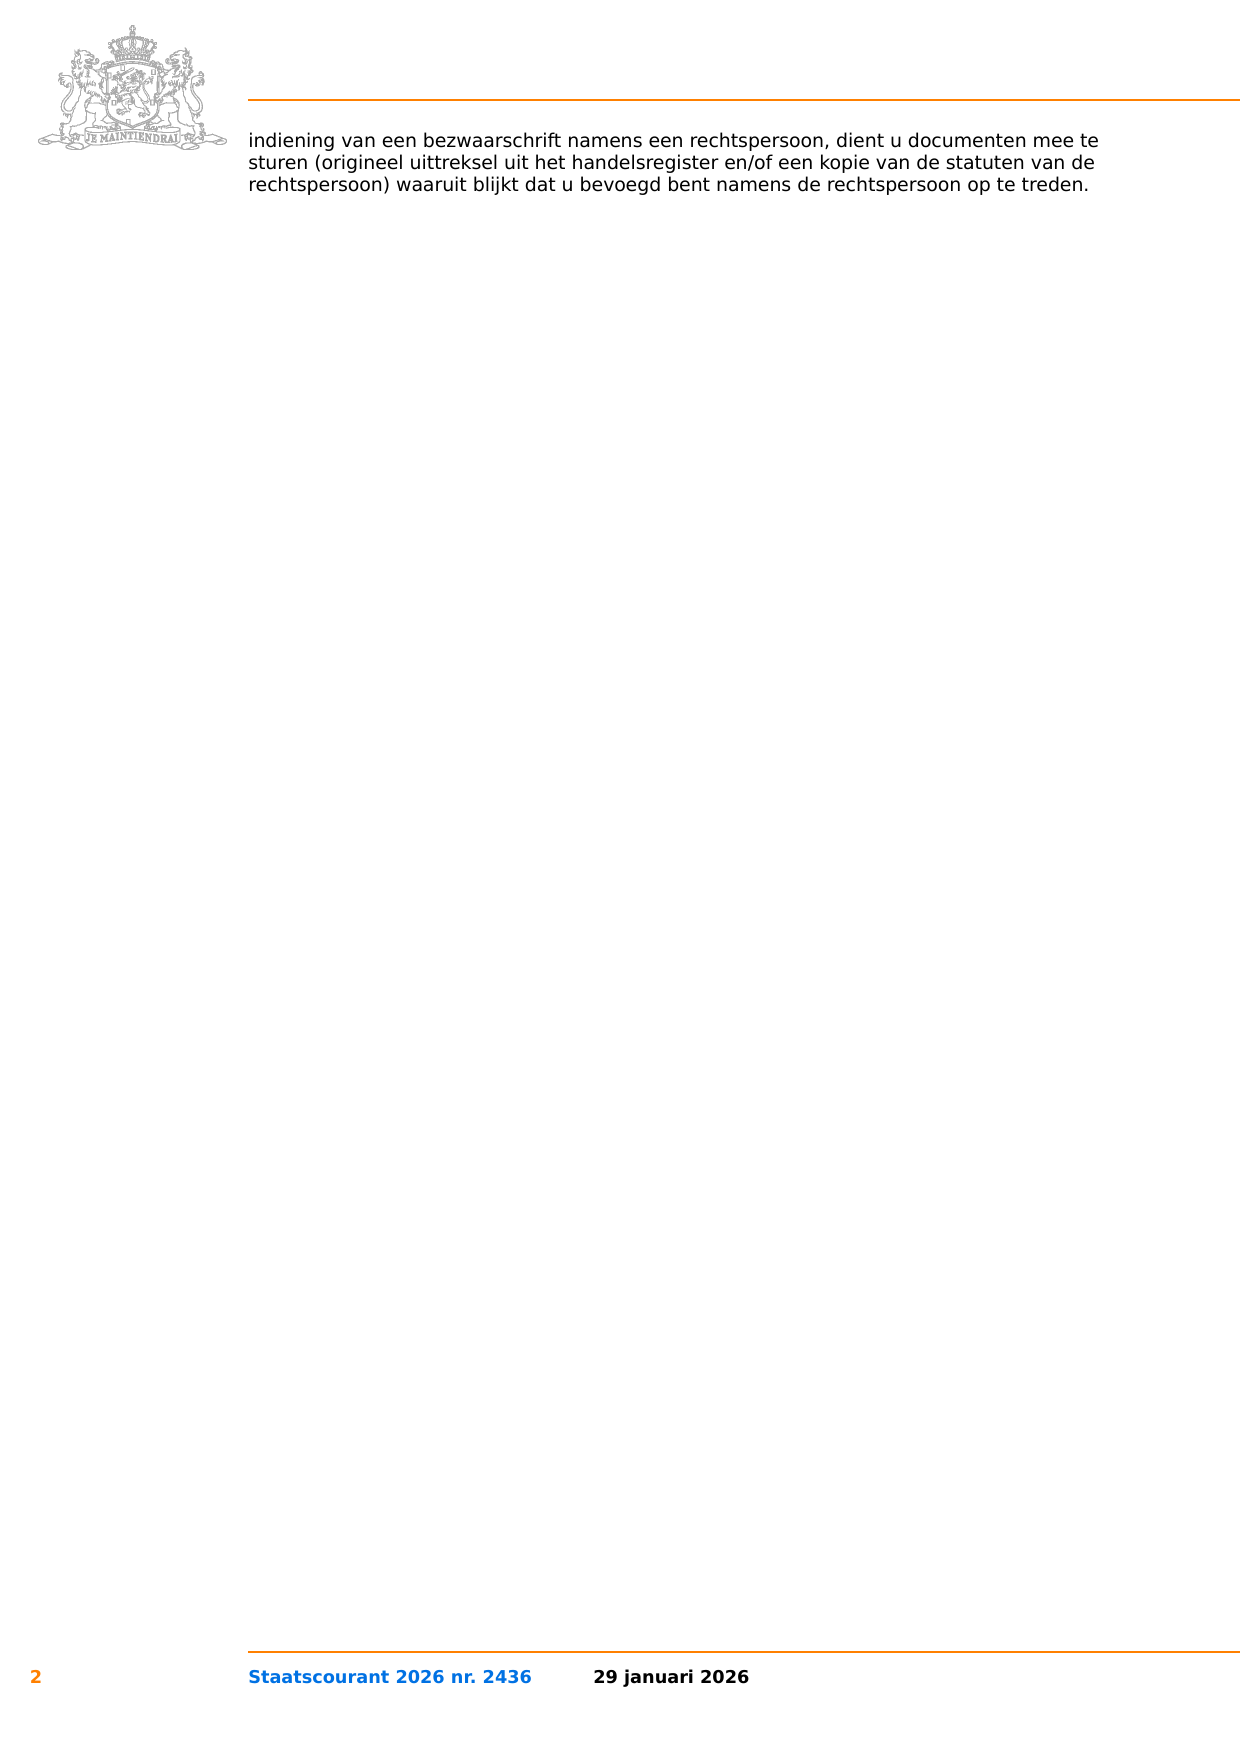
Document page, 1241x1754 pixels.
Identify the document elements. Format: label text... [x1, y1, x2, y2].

text indiening van een bezwaarschrift namens een rechtspersoon, dient u documenten mee te sturen (origineel uittreksel uit het handelsregister en/of een kopie van de statuten van de rechtspersoon) waaruit blijkt dat u bevoegd bent namens de rechtspersoon op te treden. [248, 130, 1163, 196]
picture [38, 25, 227, 150]
